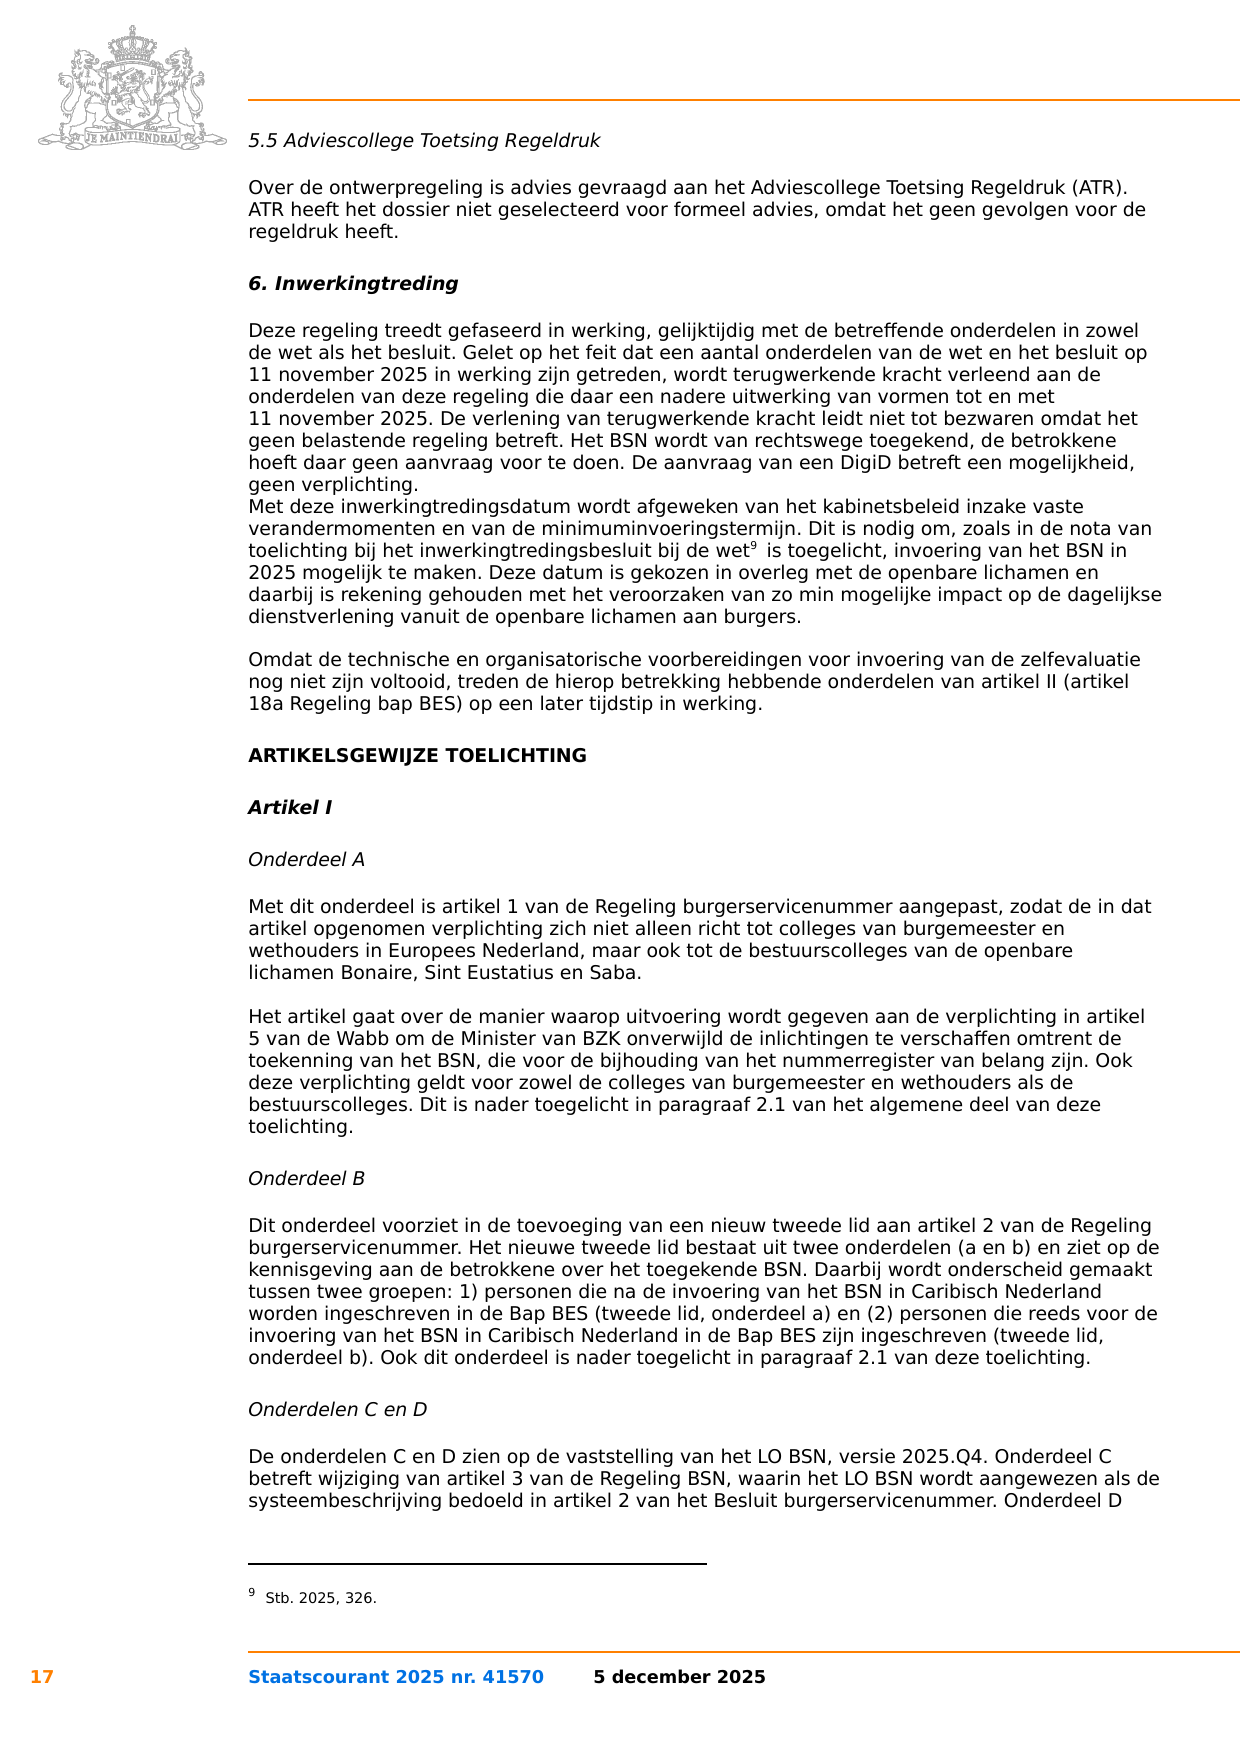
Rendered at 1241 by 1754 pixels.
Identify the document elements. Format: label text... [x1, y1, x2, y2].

picture [38, 25, 227, 150]
subtitle 6. Inwerkingtreding [248, 273, 1163, 295]
subtitle Artikel I [248, 797, 1163, 819]
subtitle Onderdelen C en D [248, 1399, 1163, 1421]
text Het artikel gaat over de manier waarop uitvoering wordt gegeven aan de verplichting in artikel 5 van de Wabb om de Minister van BZK onverwijld de inlichtingen te verschaffen omtrent de toekenning van het BSN, die voor de bijhouding van het nummerregister van belang zijn. Ook deze verplichting geldt voor zowel de colleges van burgemeester en wethouders als de bestuurscolleges. Dit is nader toegelicht in paragraaf 2.1 van het algemene deel van deze toelichting. [248, 1006, 1163, 1138]
text Met dit onderdeel is artikel 1 van de Regeling burgerservicenummer aangepast, zodat de in dat artikel opgenomen verplichting zich niet alleen richt tot colleges van burgemeester en wethouders in Europees Nederland, maar ook tot de bestuurscolleges van de openbare lichamen Bonaire, Sint Eustatius en Saba. [248, 896, 1163, 984]
text Stb. 2025, 326. [248, 1586, 1163, 1608]
text Deze regeling treedt gefaseerd in werking, gelijktijdig met de betreffende onderdelen in zowel de wet als het besluit. Gelet op het feit dat een aantal onderdelen van de wet en het besluit op 11 november 2025 in werking zijn getreden, wordt terugwerkende kracht verleend aan de onderdelen van deze regeling die daar een nadere uitwerking van vormen tot en met 11 november 2025. De verlening van terugwerkende kracht leidt niet tot bezwaren omdat het geen belastende regeling betreft. Het BSN wordt van rechtswege toegekend, de betrokkene hoeft daar geen aanvraag voor te doen. De aanvraag van een DigiD betreft een mogelijkheid, geen verplichting. [248, 320, 1163, 496]
text Omdat de technische en organisatorische voorbereidingen voor invoering van de zelfevaluatie nog niet zijn voltooid, treden de hierop betrekking hebbende onderdelen van artikel II (artikel 18a Regeling bap BES) op een later tijdstip in werking. [248, 649, 1163, 715]
subtitle 5.5 Adviescollege Toetsing Regeldruk [248, 130, 1163, 152]
text Over de ontwerpregeling is advies gevraagd aan het Adviescollege Toetsing Regeldruk (ATR). ATR heeft het dossier niet geselecteerd voor formeel advies, omdat het geen gevolgen voor de regeldruk heeft. [248, 177, 1163, 243]
text Dit onderdeel voorziet in de toevoeging van een nieuw tweede lid aan artikel 2 van de Regeling burgerservicenummer. Het nieuwe tweede lid bestaat uit twee onderdelen (a en b) en ziet op de kennisgeving aan de betrokkene over het toegekende BSN. Daarbij wordt onderscheid gemaakt tussen twee groepen: 1) personen die na de invoering van het BSN in Caribisch Nederland worden ingeschreven in de Bap BES (tweede lid, onderdeel a) en (2) personen die reeds voor de invoering van het BSN in Caribisch Nederland in de Bap BES zijn ingeschreven (tweede lid, onderdeel b). Ook dit onderdeel is nader toegelicht in paragraaf 2.1 van deze toelichting. [248, 1215, 1163, 1369]
subtitle Onderdeel B [248, 1168, 1163, 1190]
text Met deze inwerkingtredingsdatum wordt afgeweken van het kabinetsbeleid inzake vaste verandermomenten en van de minimuminvoeringstermijn. Dit is nodig om, zoals in de nota van toelichting bij het inwerkingtredingsbesluit bij de wet is toegelicht, invoering van het BSN in 2025 mogelijk te maken. Deze datum is gekozen in overleg met de openbare lichamen en daarbij is rekening gehouden met het veroorzaken van zo min mogelijke impact op de dagelijkse dienstverlening vanuit de openbare lichamen aan burgers. [248, 496, 1163, 627]
subtitle Onderdeel A [248, 849, 1163, 871]
subtitle ARTIKELSGEWIJZE TOELICHTING [248, 745, 1163, 767]
text De onderdelen C en D zien op de vaststelling van het LO BSN, versie 2025.Q4. Onderdeel C betreft wijziging van artikel 3 van de Regeling BSN, waarin het LO BSN wordt aangewezen als de systeembeschrijving bedoeld in artikel 2 van het Besluit burgerservicenummer. Onderdeel D [248, 1446, 1163, 1512]
